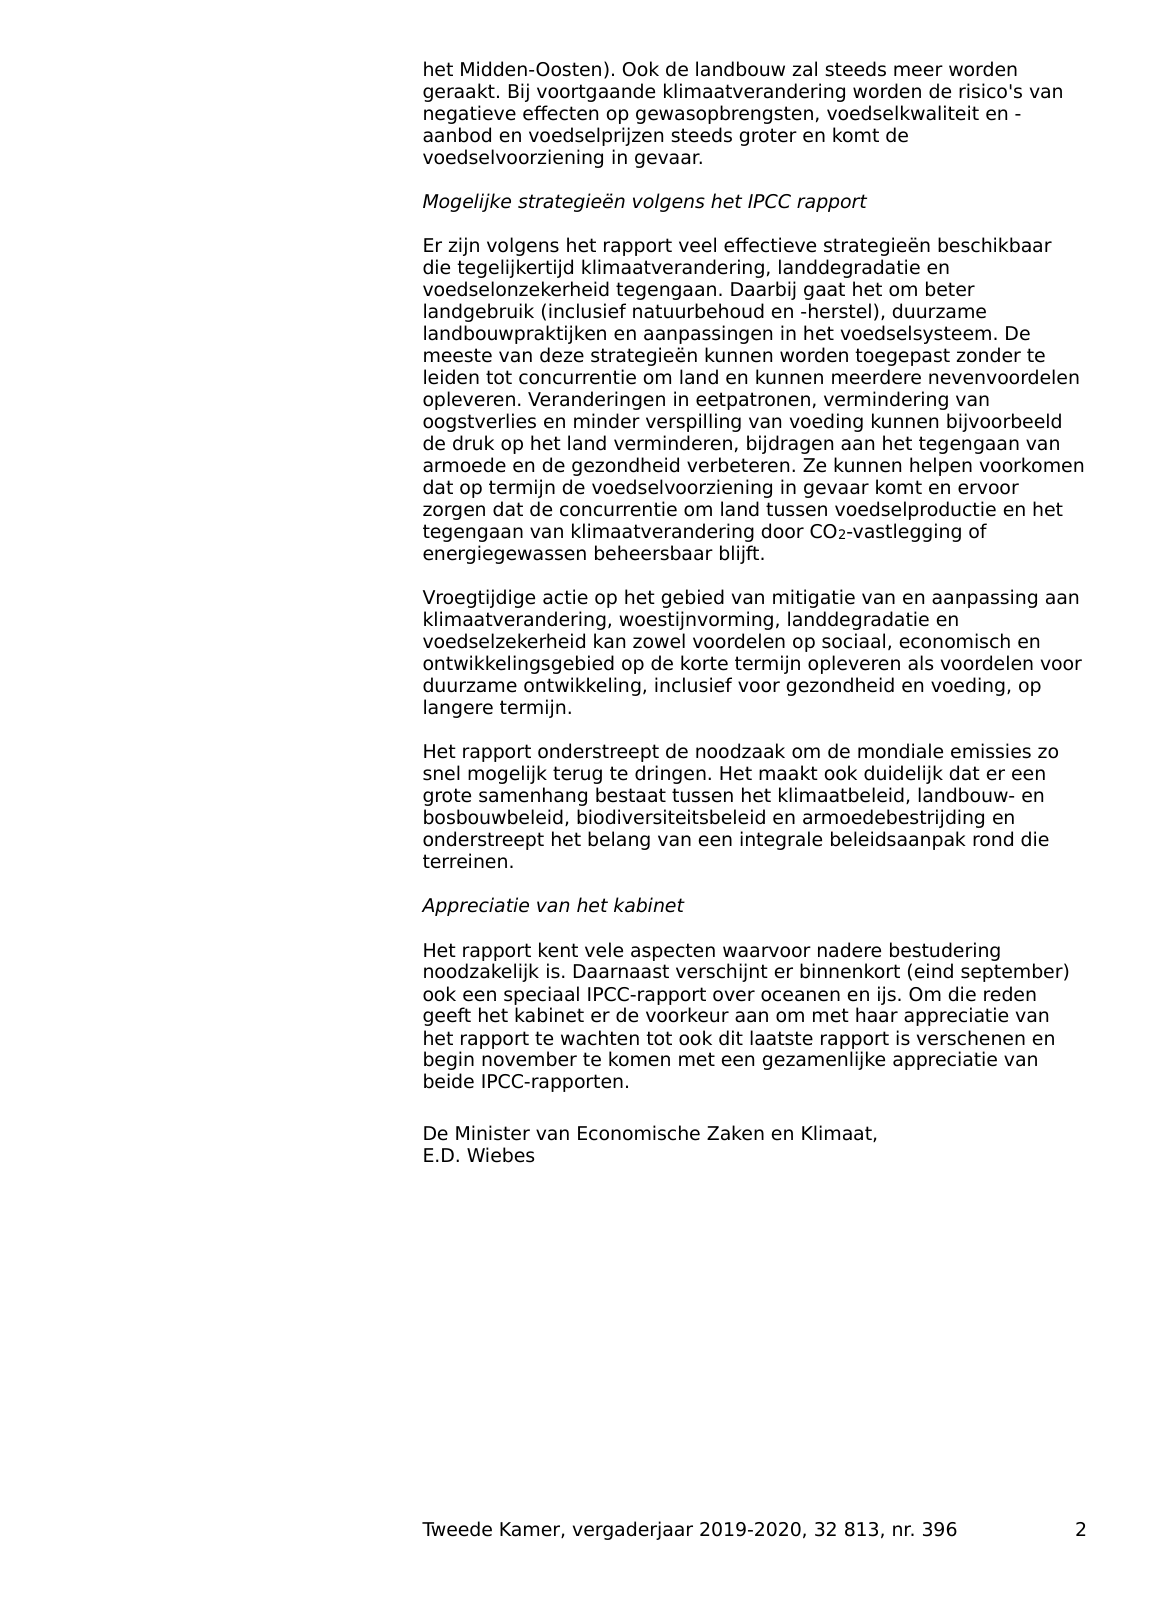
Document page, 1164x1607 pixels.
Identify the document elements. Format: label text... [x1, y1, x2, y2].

text Het rapport kent vele aspecten waarvoor nadere bestudering noodzakelijk is. Daarnaast verschijnt er binnenkort (eind september) ook een speciaal IPCC-rapport over oceanen en ijs. Om die reden geeft het kabinet er de voorkeur aan om met haar appreciatie van het rapport te wachten tot ook dit laatste rapport is verschenen en begin november te komen met een gezamenlijke appreciatie van beide IPCC-rapporten. [422, 939, 1087, 1093]
subtitle Appreciatie van het kabinet [422, 895, 1087, 917]
text De Minister van Economische Zaken en Klimaat, E.D. Wiebes [422, 1123, 1087, 1167]
text Het rapport onderstreept de noodzaak om de mondiale emissies zo snel mogelijk terug te dringen. Het maakt ook duidelijk dat er een grote samenhang bestaat tussen het klimaatbeleid, landbouw- en bosbouwbeleid, biodiversiteitsbeleid en armoedebestrijding en onderstreept het belang van een integrale beleidsaanpak rond die terreinen. [422, 741, 1087, 873]
subtitle Mogelijke strategieën volgens het IPCC rapport [422, 191, 1087, 213]
text Er zijn volgens het rapport veel effectieve strategieën beschikbaar die tegelijkertijd klimaatverandering, landdegradatie en voedselonzekerheid tegengaan. Daarbij gaat het om beter landgebruik (inclusief natuurbehoud en -herstel), duurzame landbouwpraktijken en aanpassingen in het voedselsysteem. De meeste van deze strategieën kunnen worden toegepast zonder te leiden tot concurrentie om land en kunnen meerdere nevenvoordelen opleveren. Veranderingen in eetpatronen, vermindering van oogstverlies en minder verspilling van voeding kunnen bijvoorbeeld de druk op het land verminderen, bijdragen aan het tegengaan van armoede en de gezondheid verbeteren. Ze kunnen helpen voorkomen dat op termijn de voedselvoorziening in gevaar komt en ervoor zorgen dat de concurrentie om land tussen voedselproductie en het tegengaan van klimaatverandering door CO2-vastlegging of energiegewassen beheersbaar blijft. [422, 235, 1087, 565]
text het Midden-Oosten). Ook de landbouw zal steeds meer worden geraakt. Bij voortgaande klimaatverandering worden de risico's van negatieve effecten op gewasopbrengsten, voedselkwaliteit en -aanbod en voedselprijzen steeds groter en komt de voedselvoorziening in gevaar. [422, 59, 1087, 169]
text Vroegtijdige actie op het gebied van mitigatie van en aanpassing aan klimaatverandering, woestijnvorming, landdegradatie en voedselzekerheid kan zowel voordelen op sociaal, economisch en ontwikkelingsgebied op de korte termijn opleveren als voordelen voor duurzame ontwikkeling, inclusief voor gezondheid en voeding, op langere termijn. [422, 587, 1087, 719]
